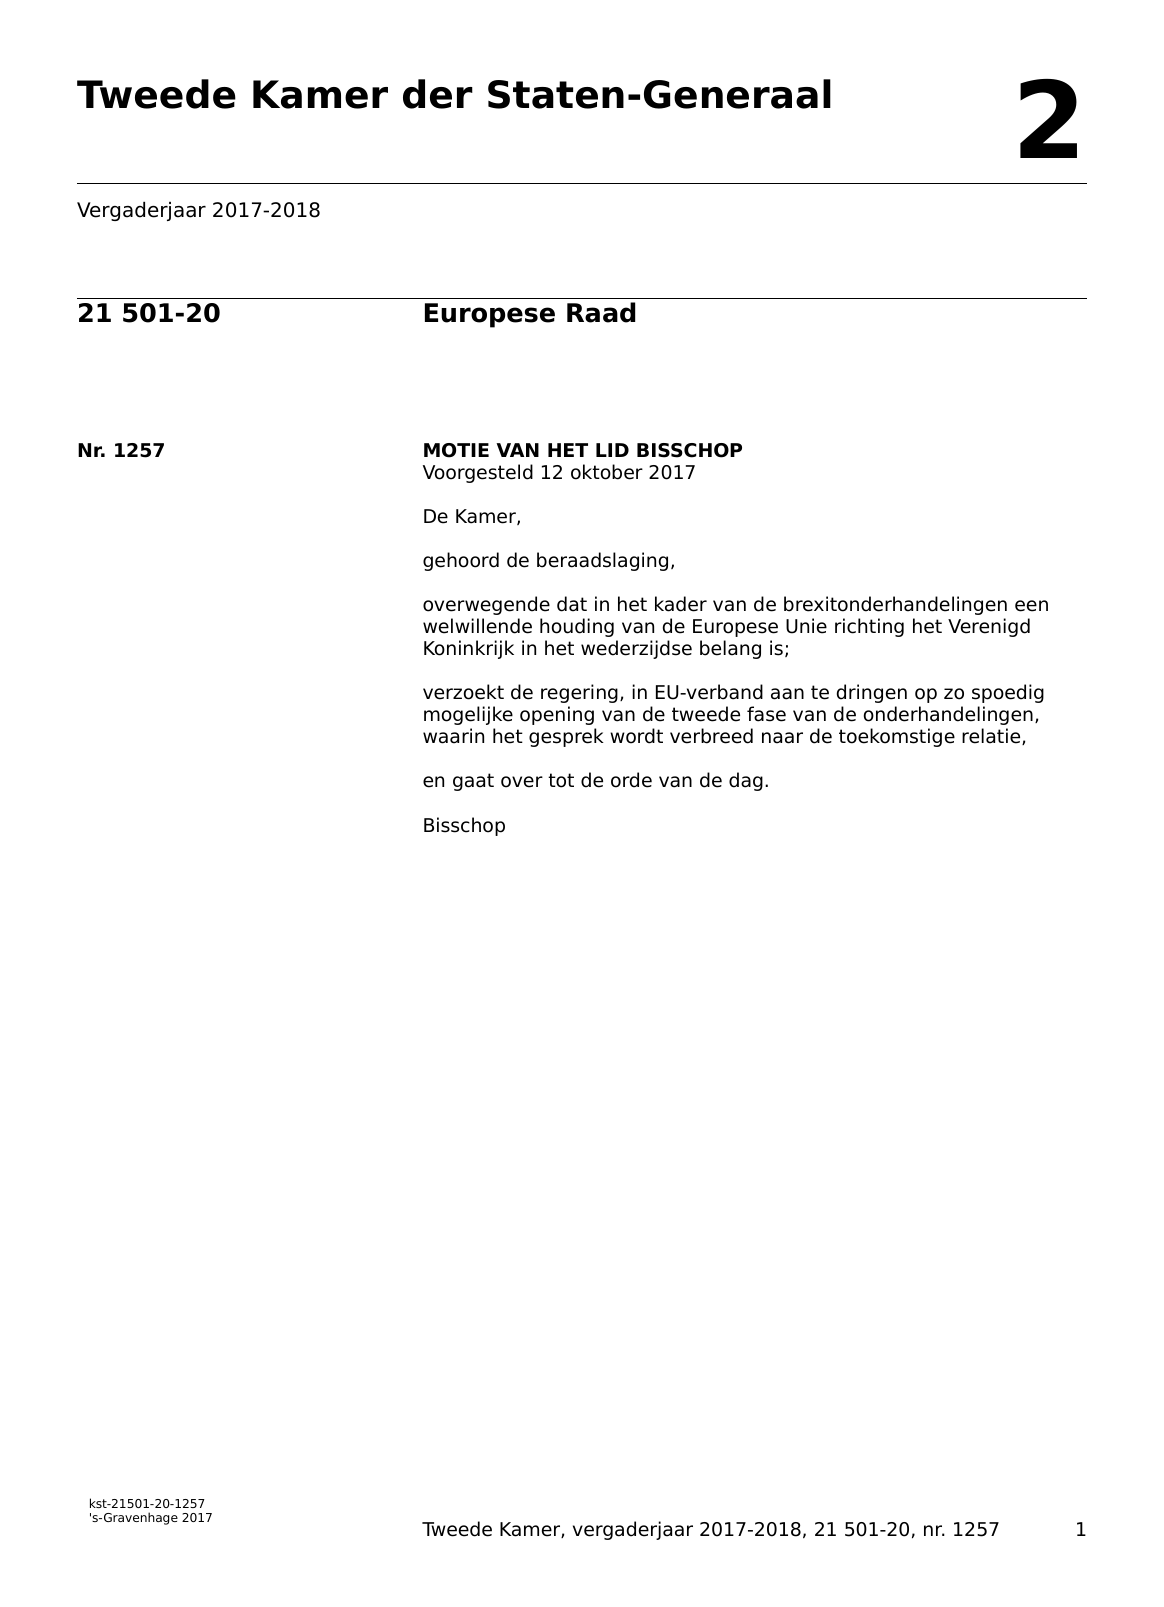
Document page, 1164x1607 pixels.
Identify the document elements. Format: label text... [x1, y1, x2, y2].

subtitle 21 501-20 Europese Raad [77, 299, 1087, 329]
table_header Tweede Kamer der Staten-Generaal [77, 59, 886, 183]
table_cell Vergaderjaar 2017-2018 [77, 184, 1087, 298]
subtitle Nr. 1257 MOTIE VAN HET LID BISSCHOP [77, 440, 1087, 462]
text overwegende dat in het kader van de brexitonderhandelingen een welwillende houding van de Europese Unie richting het Verenigd Koninkrijk in het wederzijdse belang is; [422, 594, 1087, 660]
text en gaat over tot de orde van de dag. [422, 770, 1087, 792]
text De Kamer, [422, 506, 1087, 528]
table_header 2 [886, 59, 1087, 183]
text 's-Gravenhage 2017 [88, 1511, 323, 1525]
text verzoekt de regering, in EU-verband aan te dringen op zo spoedig mogelijke opening van de tweede fase van de onderhandelingen, waarin het gesprek wordt verbreed naar de toekomstige relatie, [422, 682, 1087, 748]
text Bisschop [422, 814, 1087, 837]
text gehoord de beraadslaging, [422, 550, 1087, 572]
text kst-21501-20-1257 [88, 1497, 323, 1511]
text Voorgesteld 12 oktober 2017 [422, 462, 1087, 484]
